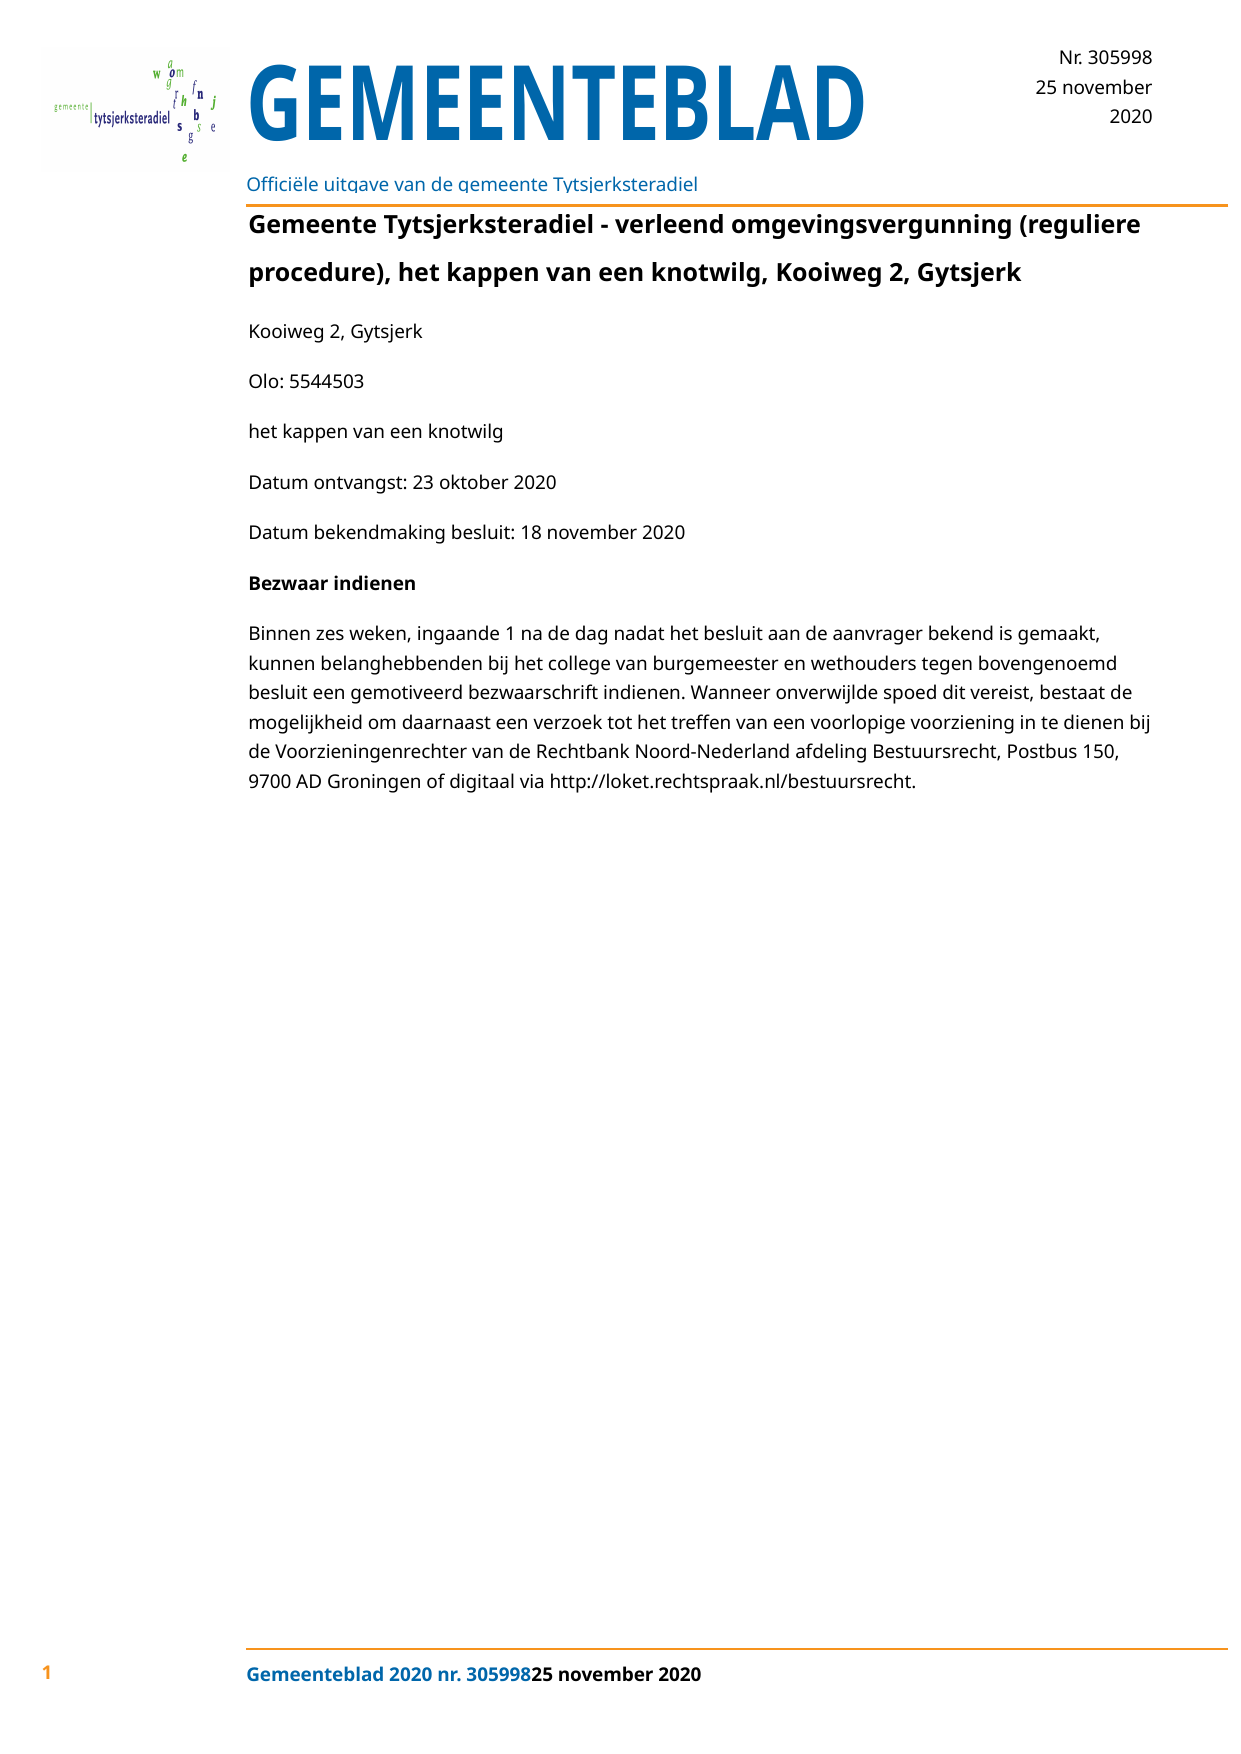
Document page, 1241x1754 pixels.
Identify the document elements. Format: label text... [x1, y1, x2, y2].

text Datum ontvangst: 23 oktober 2020 [248, 469, 1152, 495]
text Bezwaar indienen [248, 570, 1152, 596]
text Gemeente Tytsjerksteradiel - verleend omgevingsvergunning (reguliere procedure), het kappen van een knotwilg, Kooiweg 2, Gytsjerk [248, 207, 1152, 288]
text Kooiweg 2, Gytsjerk [248, 318, 1152, 344]
text Binnen zes weken, ingaande 1 na de dag nadat het besluit aan de aanvrager bekend is gemaakt, kunnen belanghebbenden bij het college van burgemeester en wethouders tegen bovengenoemd besluit een gemotiveerd bezwaarschrift indienen. Wanneer onverwijlde spoed dit vereist, bestaat de mogelijkheid om daarnaast een verzoek tot het treffen van een voorlopige voorziening in te dienen bij de Voorzieningenrechter van de Rechtbank Noord-Nederland afdeling Bestuursrecht, Postbus 150, 9700 AD Groningen of digitaal via http://loket.rechtspraak.nl/bestuursrecht. [248, 620, 1152, 794]
text het kappen van een knotwilg [248, 419, 1152, 444]
text Datum bekendmaking besluit: 18 november 2020 [248, 519, 1152, 545]
picture [41, 47, 231, 172]
text Olo: 5544503 [248, 368, 1152, 394]
